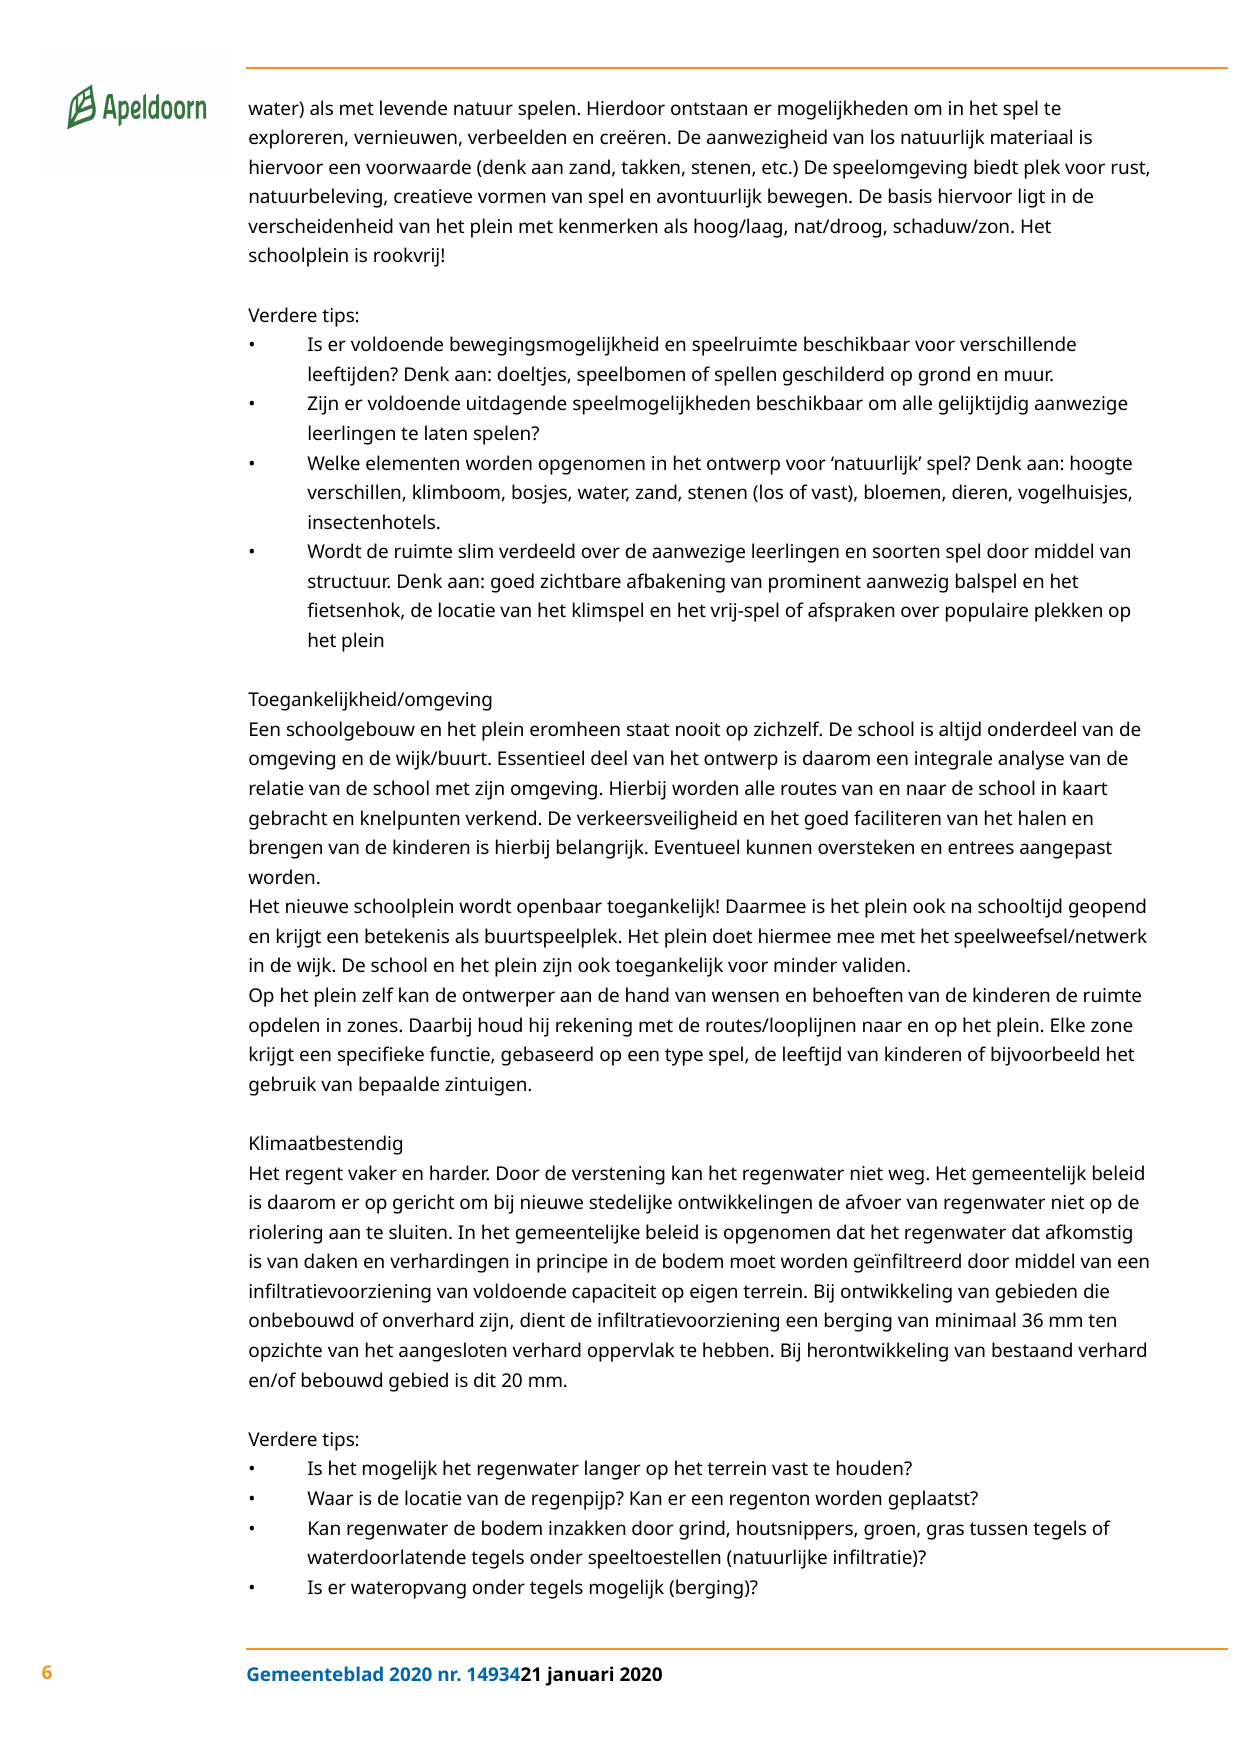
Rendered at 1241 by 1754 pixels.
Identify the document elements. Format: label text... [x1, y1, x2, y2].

text Het regent vaker en harder. Door de verstening kan het regenwater niet weg. Het gemeentelijk beleid is daarom er op gericht om bij nieuwe stedelijke ontwikkelingen de afvoer van regenwater niet op de riolering aan te sluiten. In het gemeentelijke beleid is opgenomen dat het regenwater dat afkomstig is van daken en verhardingen in principe in de bodem moet worden geïnfiltreerd door middel van een infiltratievoorziening van voldoende capaciteit op eigen terrein. Bij ontwikkeling van gebieden die onbebouwd of onverhard zijn, dient de infiltratievoorziening een berging van minimaal 36 mm ten opzichte van het aangesloten verhard oppervlak te hebben. Bij herontwikkeling van bestaand verhard en/of bebouwd gebied is dit 20 mm. [248, 1160, 1152, 1393]
picture [41, 47, 231, 172]
list Zijn er voldoende uitdagende speelmogelijkheden beschikbaar om alle gelijktijdig aanwezige leerlingen te laten spelen? [248, 391, 1152, 446]
list Kan regenwater de bodem inzakken door grind, houtsnippers, groen, gras tussen tegels of waterdoorlatende tegels onder speeltoestellen (natuurlijke infiltratie)? [248, 1515, 1152, 1570]
text Verdere tips: [248, 302, 1152, 328]
text Het nieuwe schoolplein wordt openbaar toegankelijk! Daarmee is het plein ook na schooltijd geopend en krijgt een betekenis als buurtspeelplek. Het plein doet hiermee mee met het speelweefsel/netwerk in de wijk. De school en het plein zijn ook toegankelijk voor minder validen. [248, 893, 1152, 978]
list Is er wateropvang onder tegels mogelijk (berging)? [248, 1574, 1152, 1600]
text Klimaatbestendig [248, 1130, 1152, 1156]
list Is het mogelijk het regenwater langer op het terrein vast te houden? [248, 1456, 1152, 1481]
text water) als met levende natuur spelen. Hierdoor ontstaan er mogelijkheden om in het spel te exploreren, vernieuwen, verbeelden en creëren. De aanwezigheid van los natuurlijk materiaal is hiervoor een voorwaarde (denk aan zand, takken, stenen, etc.) De speelomgeving biedt plek voor rust, natuurbeleving, creatieve vormen van spel en avontuurlijk bewegen. De basis hiervoor ligt in de verscheidenheid van het plein met kenmerken als hoog/laag, nat/droog, schaduw/zon. Het schoolplein is rookvrij! [248, 95, 1152, 268]
list Waar is de locatie van de regenpijp? Kan er een regenton worden geplaatst? [248, 1485, 1152, 1511]
text Verdere tips: [248, 1426, 1152, 1452]
text Een schoolgebouw en het plein eromheen staat nooit op zichzelf. De school is altijd onderdeel van de omgeving en de wijk/buurt. Essentieel deel van het ontwerp is daarom een integrale analyse van de relatie van de school met zijn omgeving. Hierbij worden alle routes van en naar de school in kaart gebracht en knelpunten verkend. De verkeersveiligheid en het goed faciliteren van het halen en brengen van de kinderen is hierbij belangrijk. Eventueel kunnen oversteken en entrees aangepast worden. [248, 716, 1152, 890]
list Wordt de ruimte slim verdeeld over de aanwezige leerlingen en soorten spel door middel van structuur. Denk aan: goed zichtbare afbakening van prominent aanwezig balspel en het fietsenhok, de locatie van het klimspel en het vrij-spel of afspraken over populaire plekken op het plein [248, 538, 1152, 653]
list Is er voldoende bewegingsmogelijkheid en speelruimte beschikbaar voor verschillende leeftijden? Denk aan: doeltjes, speelbomen of spellen geschilderd op grond en muur. [248, 331, 1152, 387]
list Welke elementen worden opgenomen in het ontwerp voor ‘natuurlijk’ spel? Denk aan: hoogte verschillen, klimboom, bosjes, water, zand, stenen (los of vast), bloemen, dieren, vogelhuisjes, insectenhotels. [248, 450, 1152, 535]
text Op het plein zelf kan de ontwerper aan de hand van wensen en behoeften van de kinderen de ruimte opdelen in zones. Daarbij houd hij rekening met de routes/looplijnen naar en op het plein. Elke zone krijgt een specifieke functie, gebaseerd op een type spel, de leeftijd van kinderen of bijvoorbeeld het gebruik van bepaalde zintuigen. [248, 982, 1152, 1097]
text Toegankelijkheid/omgeving [248, 686, 1152, 712]
